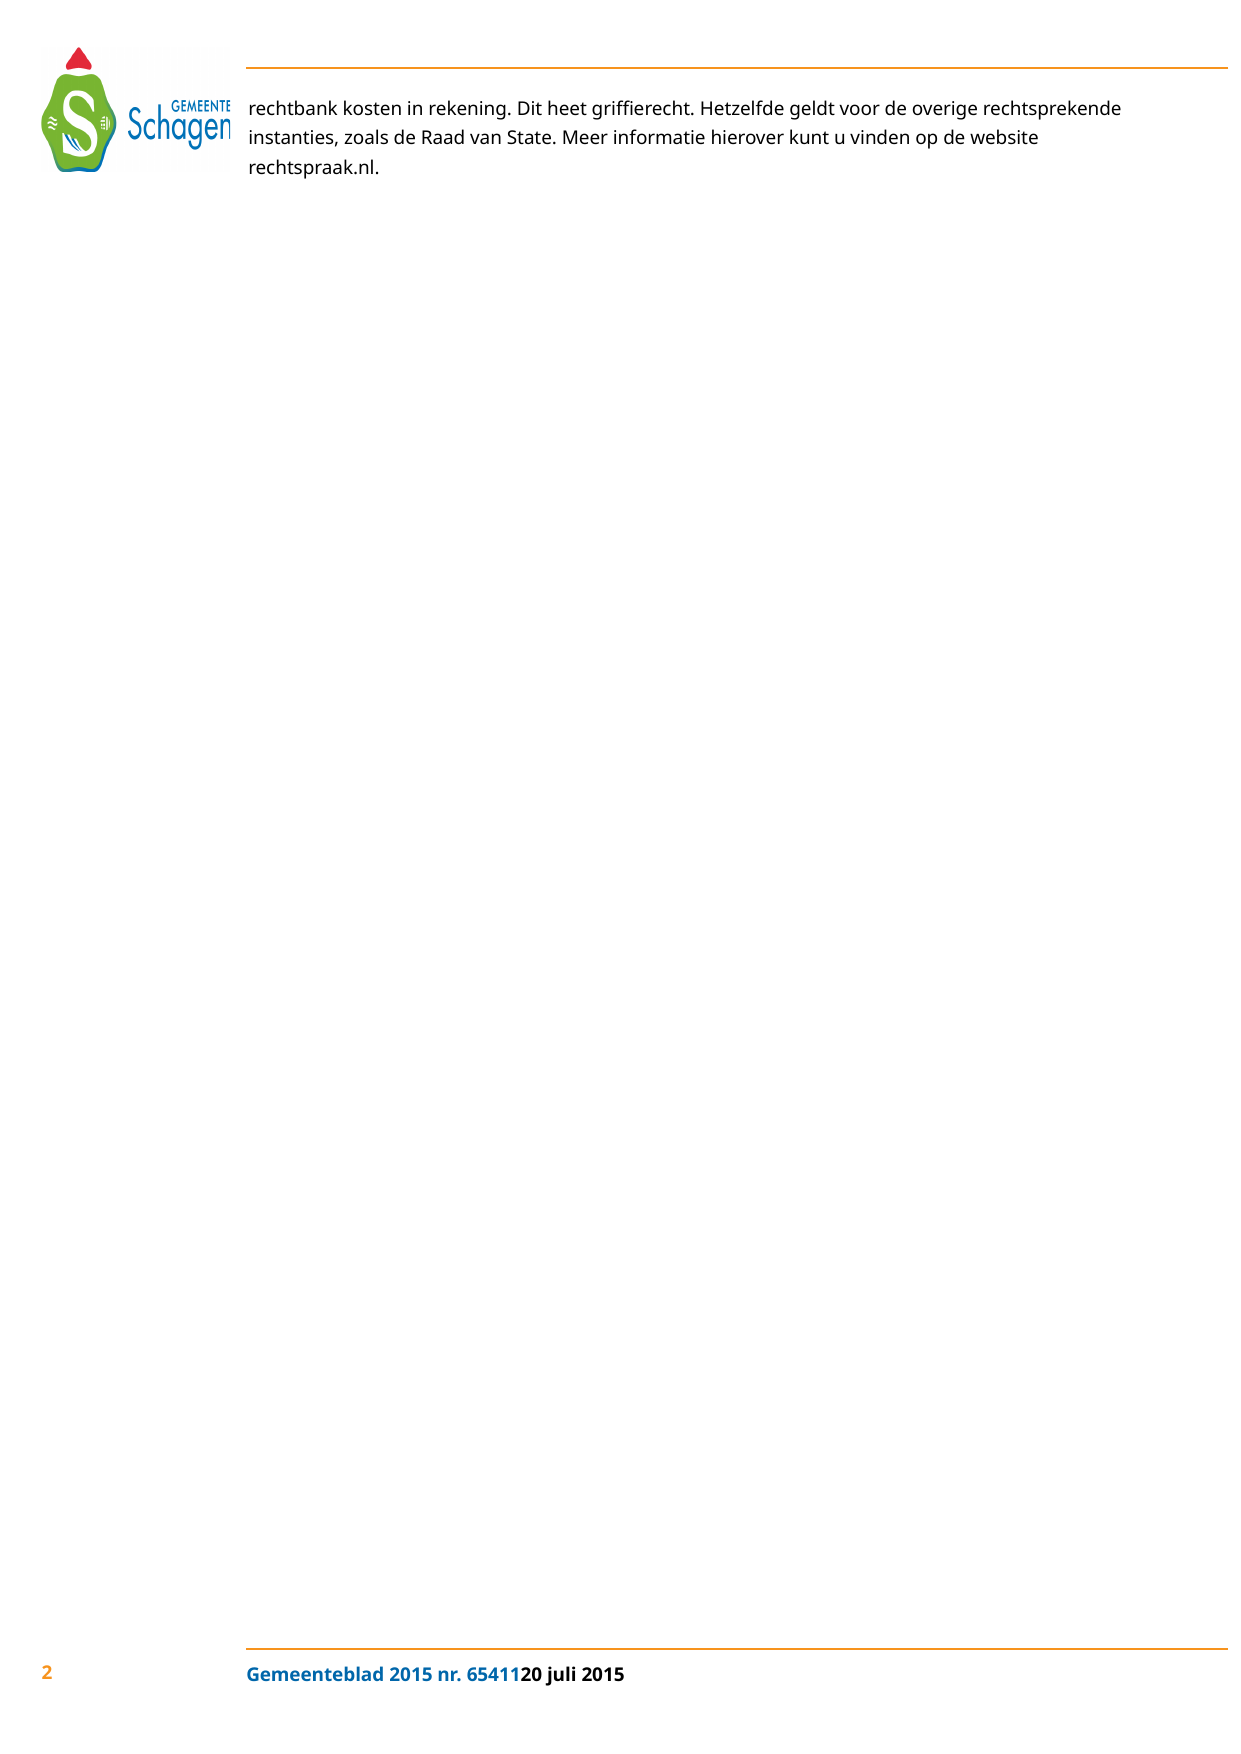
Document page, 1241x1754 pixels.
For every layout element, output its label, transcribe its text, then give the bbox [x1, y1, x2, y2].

text rechtbank kosten in rekening. Dit heet griffierecht. Hetzelfde geldt voor de overige rechtsprekende instanties, zoals de Raad van State. Meer informatie hierover kunt u vinden op de website rechtspraak.nl. [248, 95, 1152, 180]
picture [41, 47, 231, 172]
